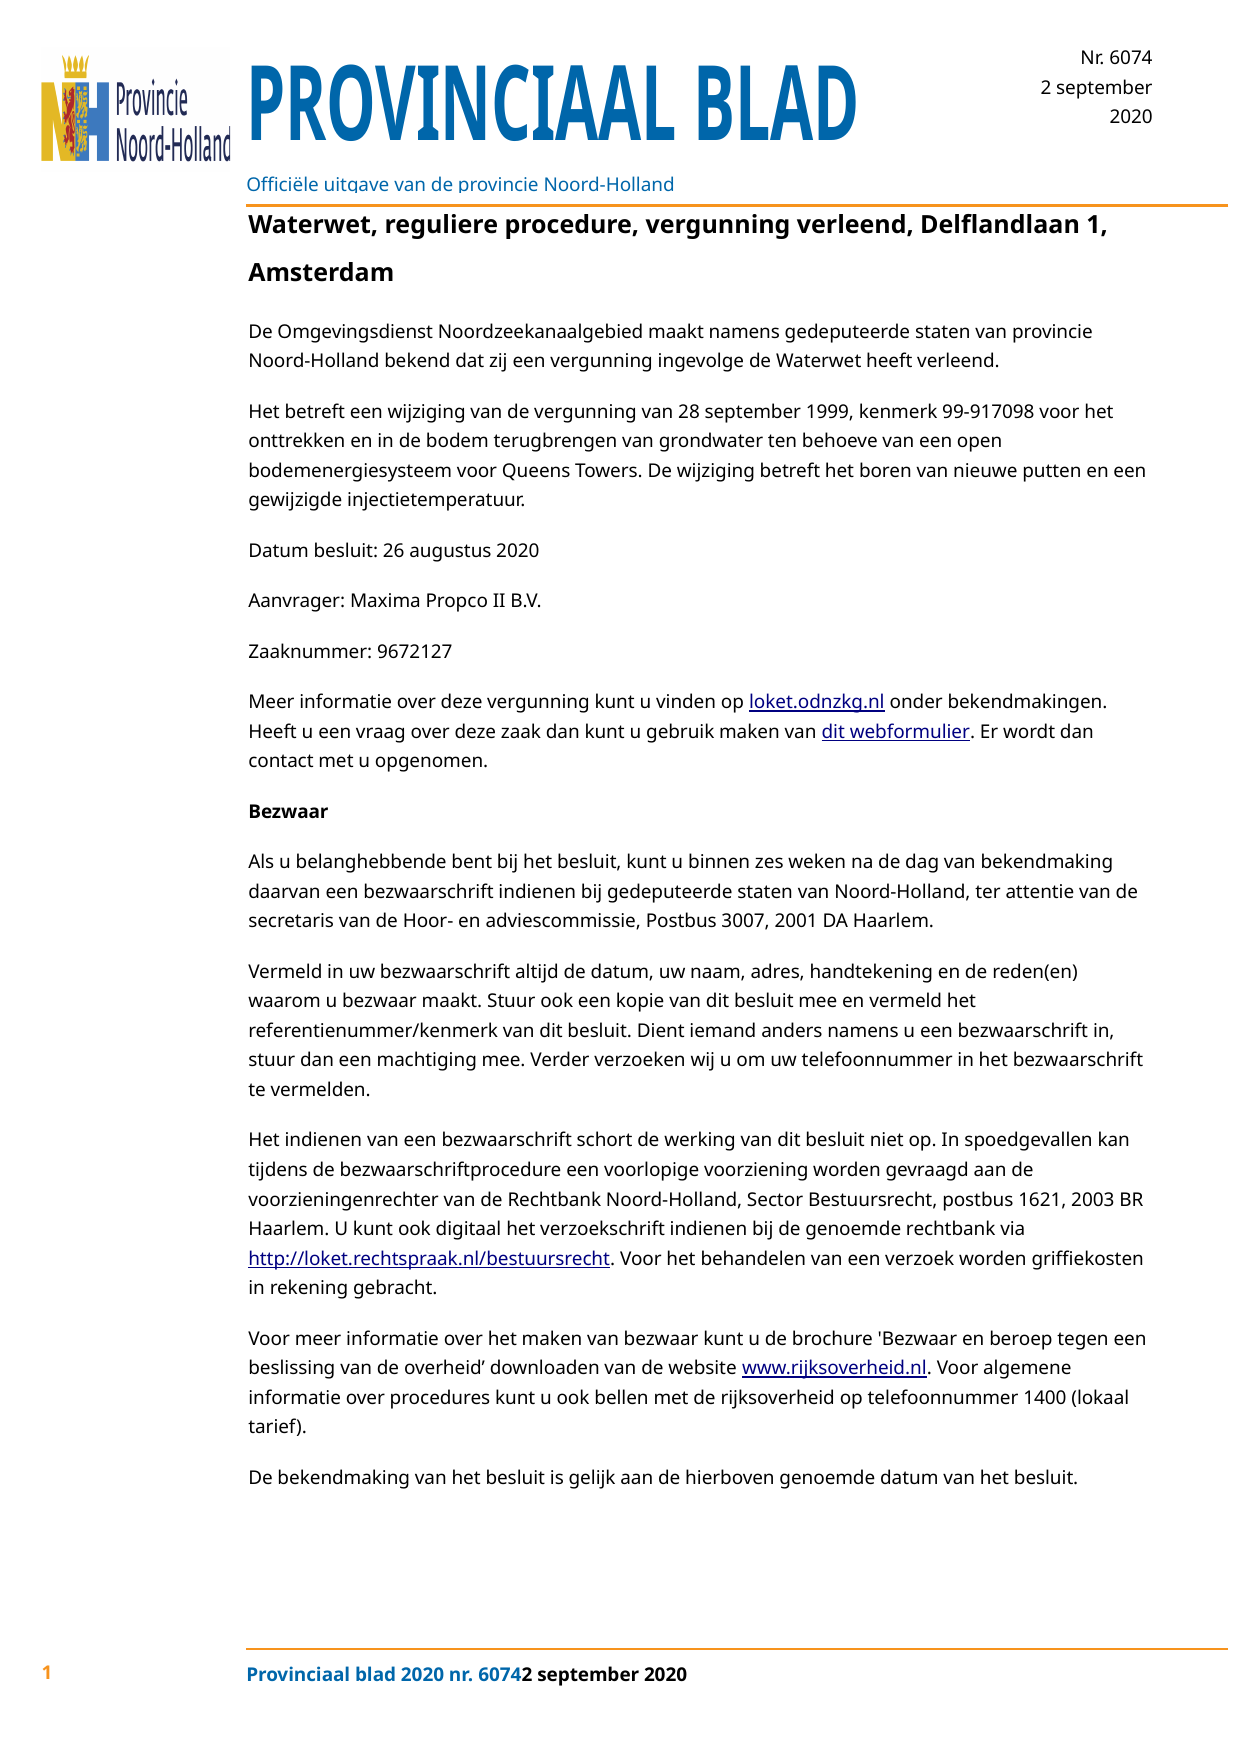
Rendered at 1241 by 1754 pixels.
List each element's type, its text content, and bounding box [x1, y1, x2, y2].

text De bekendmaking van het besluit is gelijk aan de hierboven genoemde datum van het besluit. [248, 1464, 1152, 1490]
text Aanvrager: Maxima Propco II B.V. [248, 587, 1152, 613]
text Zaaknummer: 9672127 [248, 638, 1152, 664]
text Vermeld in uw bezwaarschrift altijd de datum, uw naam, adres, handtekening en de reden(en) waarom u bezwaar maakt. Stuur ook een kopie van dit besluit mee en vermeld het referentienummer/kenmerk van dit besluit. Dient iemand anders namens u een bezwaarschrift in, stuur dan een machtiging mee. Verder verzoeken wij u om uw telefoonnummer in het bezwaarschrift te vermelden. [248, 958, 1152, 1102]
text Meer informatie over deze vergunning kunt u vinden op loket.odnzkg.nl onder bekendmakingen. Heeft u een vraag over deze zaak dan kunt u gebruik maken van dit webformulier. Er wordt dan contact met u opgenomen. [248, 688, 1152, 773]
text Bezwaar [248, 798, 1152, 824]
text Als u belanghebbende bent bij het besluit, kunt u binnen zes weken na de dag van bekendmaking daarvan een bezwaarschrift indienen bij gedeputeerde staten van Noord-Holland, ter attentie van de secretaris van de Hoor- en adviescommissie, Postbus 3007, 2001 DA Haarlem. [248, 848, 1152, 933]
text Waterwet, reguliere procedure, vergunning verleend, Delflandlaan 1, Amsterdam [248, 207, 1152, 288]
text Voor meer informatie over het maken van bezwaar kunt u de brochure 'Bezwaar en beroep tegen een beslissing van de overheid’ downloaden van de website www.rijksoverheid.nl. Voor algemene informatie over procedures kunt u ook bellen met de rijksoverheid op telefoonnummer 1400 (lokaal tarief). [248, 1325, 1152, 1439]
text Het betreft een wijziging van de vergunning van 28 september 1999, kenmerk 99-917098 voor het onttrekken en in de bodem terugbrengen van grondwater ten behoeve van een open bodemenergiesysteem voor Queens Towers. De wijziging betreft het boren van nieuwe putten en een gewijzigde injectietemperatuur. [248, 398, 1152, 512]
text Het indienen van een bezwaarschrift schort de werking van dit besluit niet op. In spoedgevallen kan tijdens de bezwaarschriftprocedure een voorlopige voorziening worden gevraagd aan de voorzieningenrechter van de Rechtbank Noord-Holland, Sector Bestuursrecht, postbus 1621, 2003 BR Haarlem. U kunt ook digitaal het verzoekschrift indienen bij de genoemde rechtbank via http://loket.rechtspraak.nl/bestuursrecht. Voor het behandelen van een verzoek worden griffiekosten in rekening gebracht. [248, 1127, 1152, 1300]
text Datum besluit: 26 augustus 2020 [248, 537, 1152, 563]
text De Omgevingsdienst Noordzeekanaalgebied maakt namens gedeputeerde staten van provincie Noord-Holland bekend dat zij een vergunning ingevolge de Waterwet heeft verleend. [248, 318, 1152, 373]
picture [41, 47, 231, 172]
